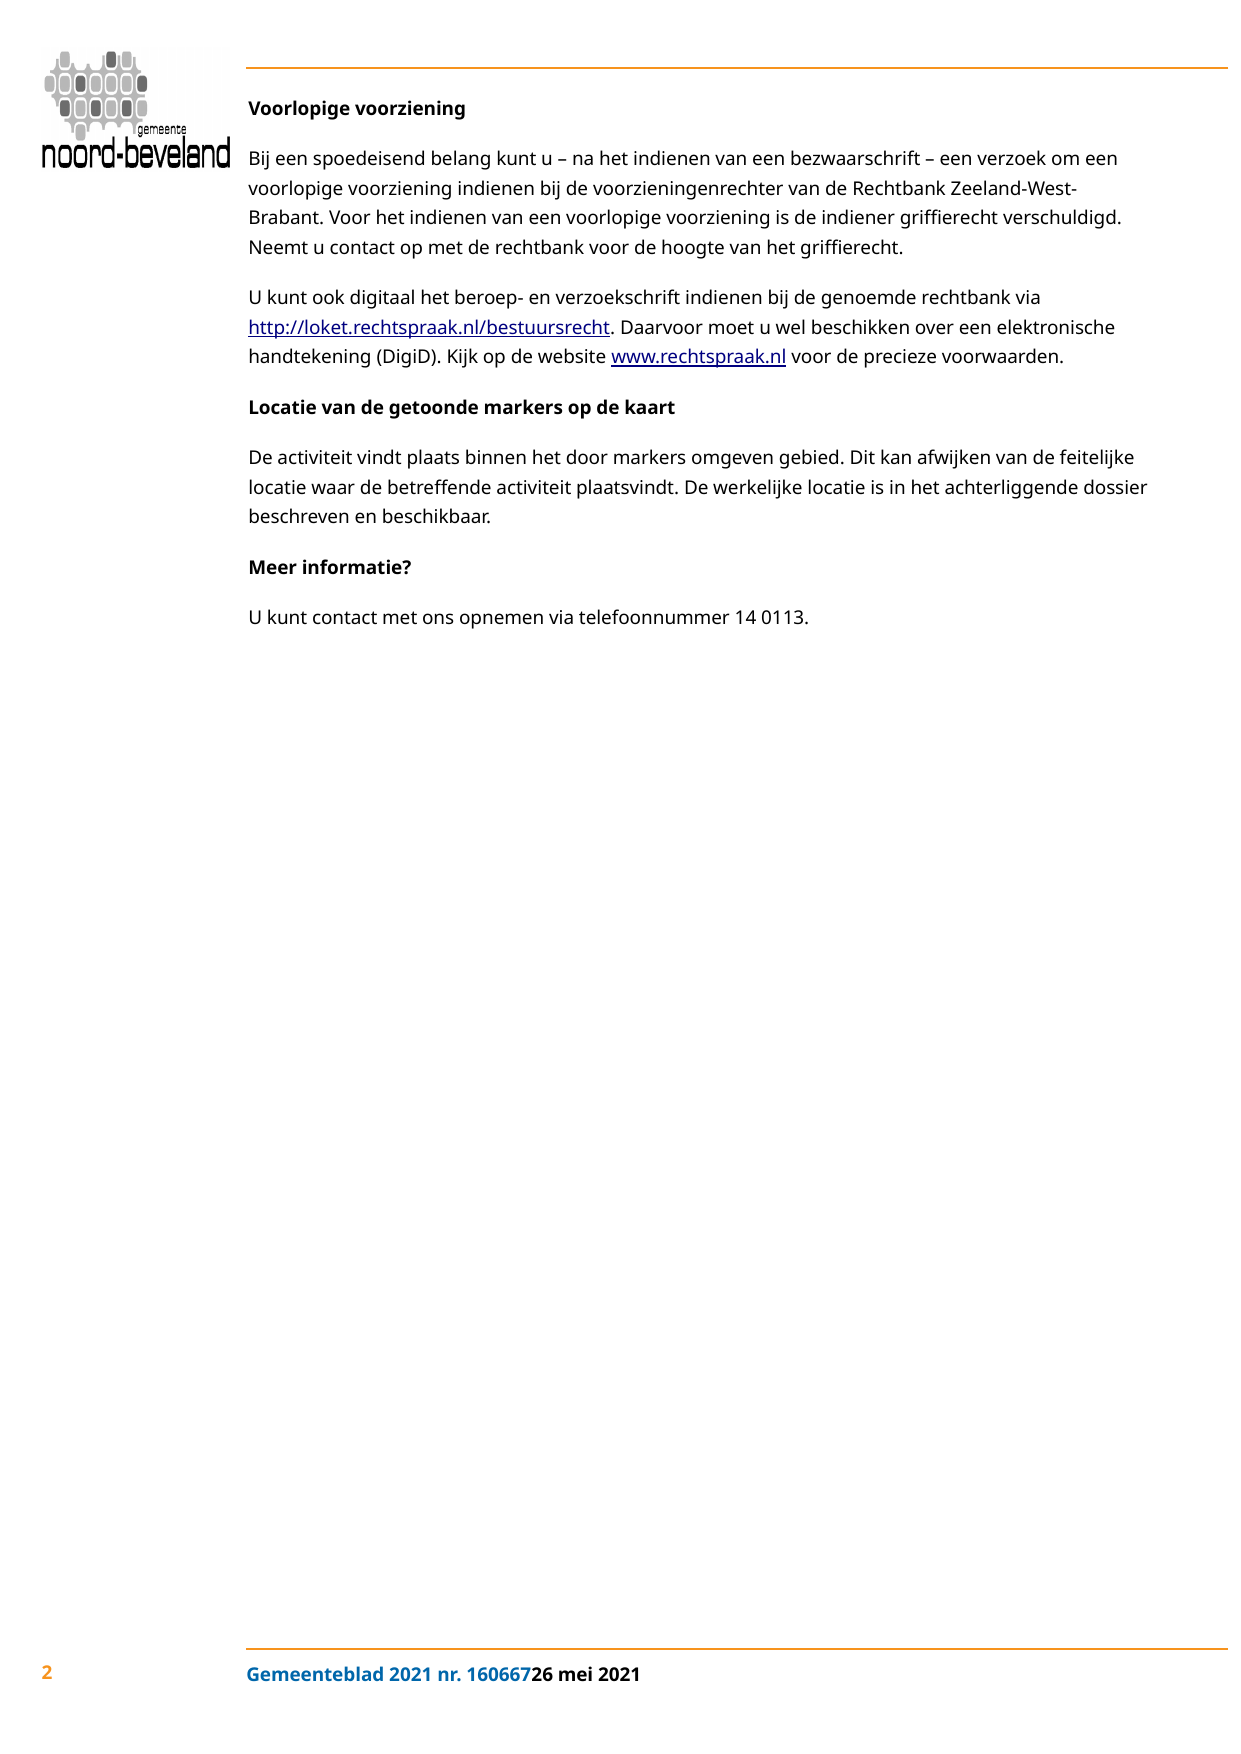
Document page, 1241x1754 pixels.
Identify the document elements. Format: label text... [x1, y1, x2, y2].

text De activiteit vindt plaats binnen het door markers omgeven gebied. Dit kan afwijken van de feitelijke locatie waar de betreffende activiteit plaatsvindt. De werkelijke locatie is in het achterliggende dossier beschreven en beschikbaar. [248, 444, 1152, 529]
text Bij een spoedeisend belang kunt u – na het indienen van een bezwaarschrift – een verzoek om een voorlopige voorziening indienen bij de voorzieningenrechter van de Rechtbank Zeeland-West-Brabant. Voor het indienen van een voorlopige voorziening is de indiener griffierecht verschuldigd. Neemt u contact op met de rechtbank voor de hoogte van het griffierecht. [248, 145, 1152, 260]
text Voorlopige voorziening [248, 95, 1152, 121]
text Locatie van de getoonde markers op de kaart [248, 394, 1152, 420]
text U kunt contact met ons opnemen via telefoonnummer 14 0113. [248, 604, 1152, 630]
picture [41, 47, 231, 172]
text Meer informatie? [248, 554, 1152, 580]
text U kunt ook digitaal het beroep- en verzoekschrift indienen bij de genoemde rechtbank via http://loket.rechtspraak.nl/bestuursrecht. Daarvoor moet u wel beschikken over een elektronische handtekening (DigiD). Kijk op de website www.rechtspraak.nl voor de precieze voorwaarden. [248, 284, 1152, 369]
